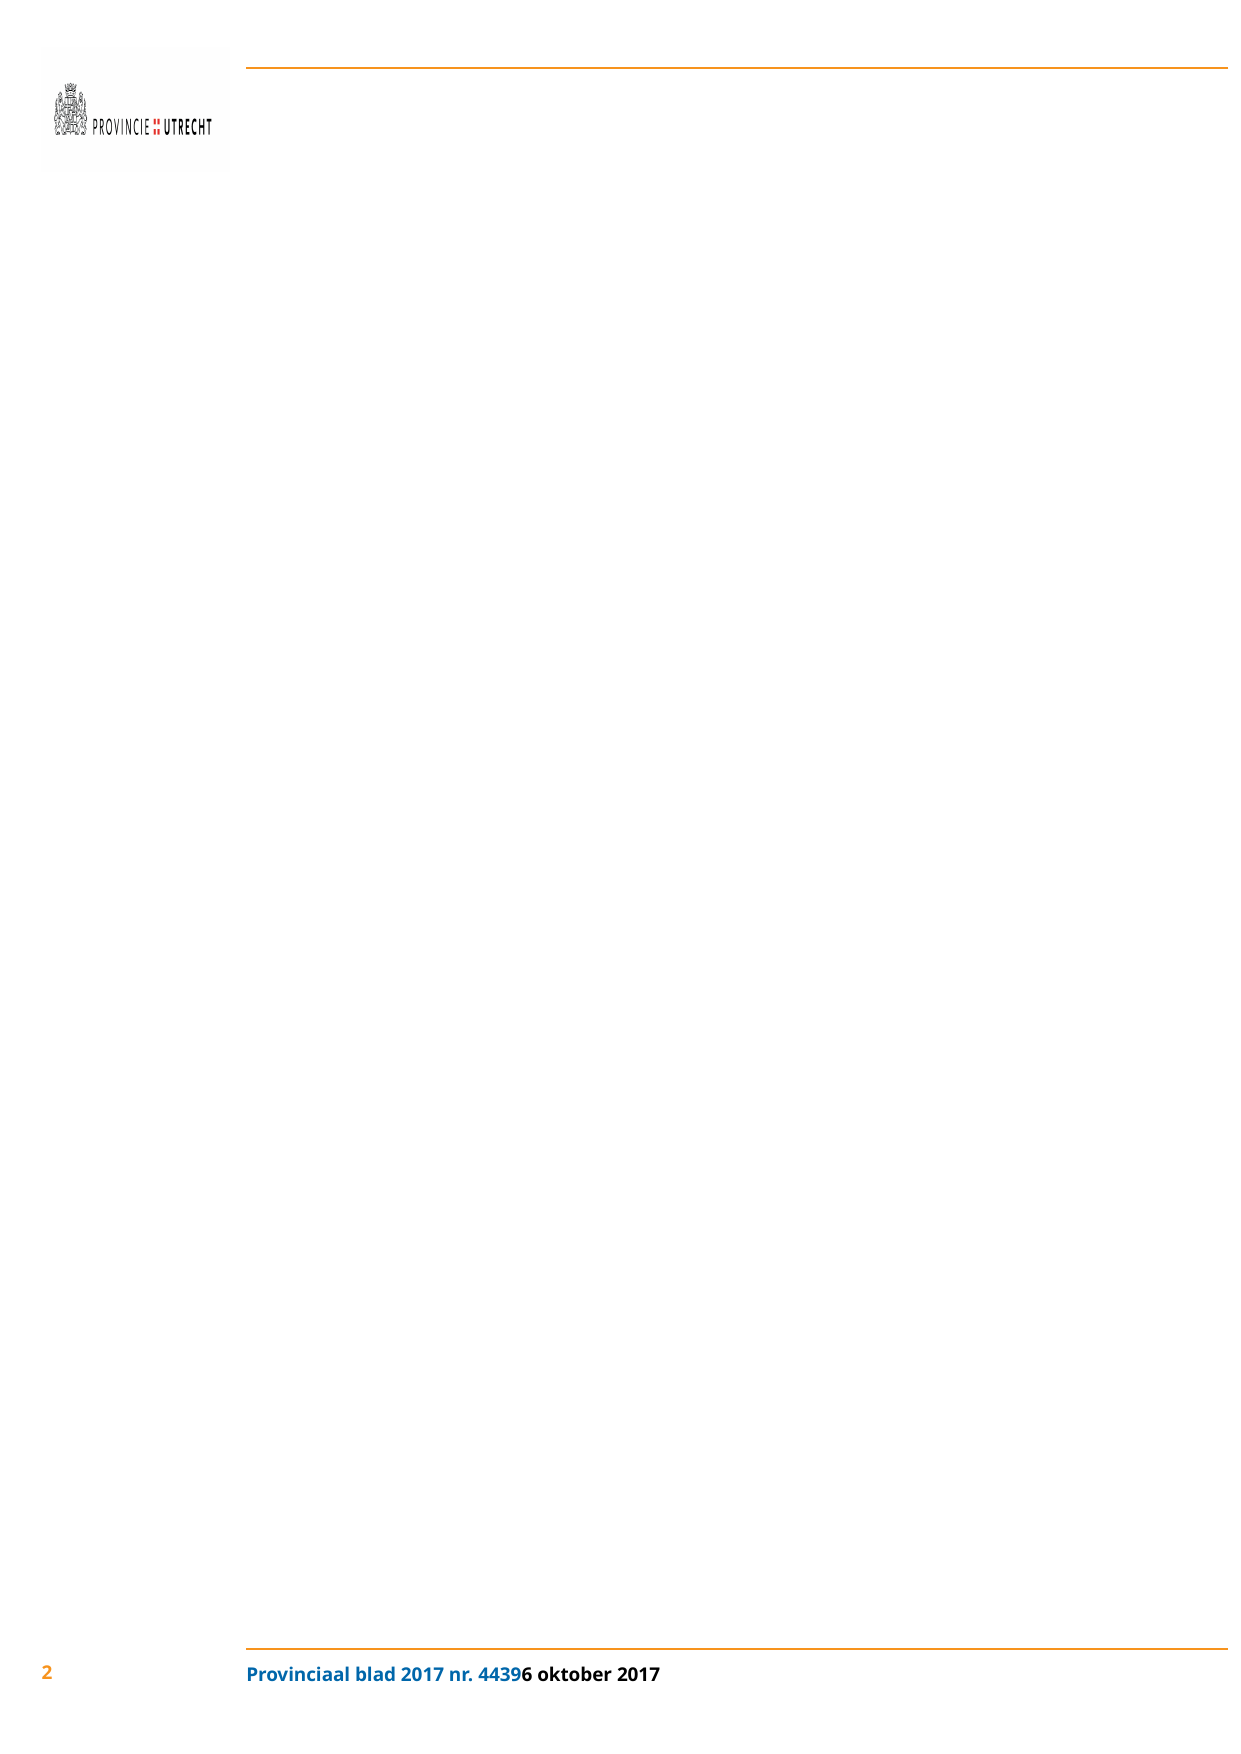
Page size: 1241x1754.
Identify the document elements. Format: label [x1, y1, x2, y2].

picture [41, 47, 231, 172]
